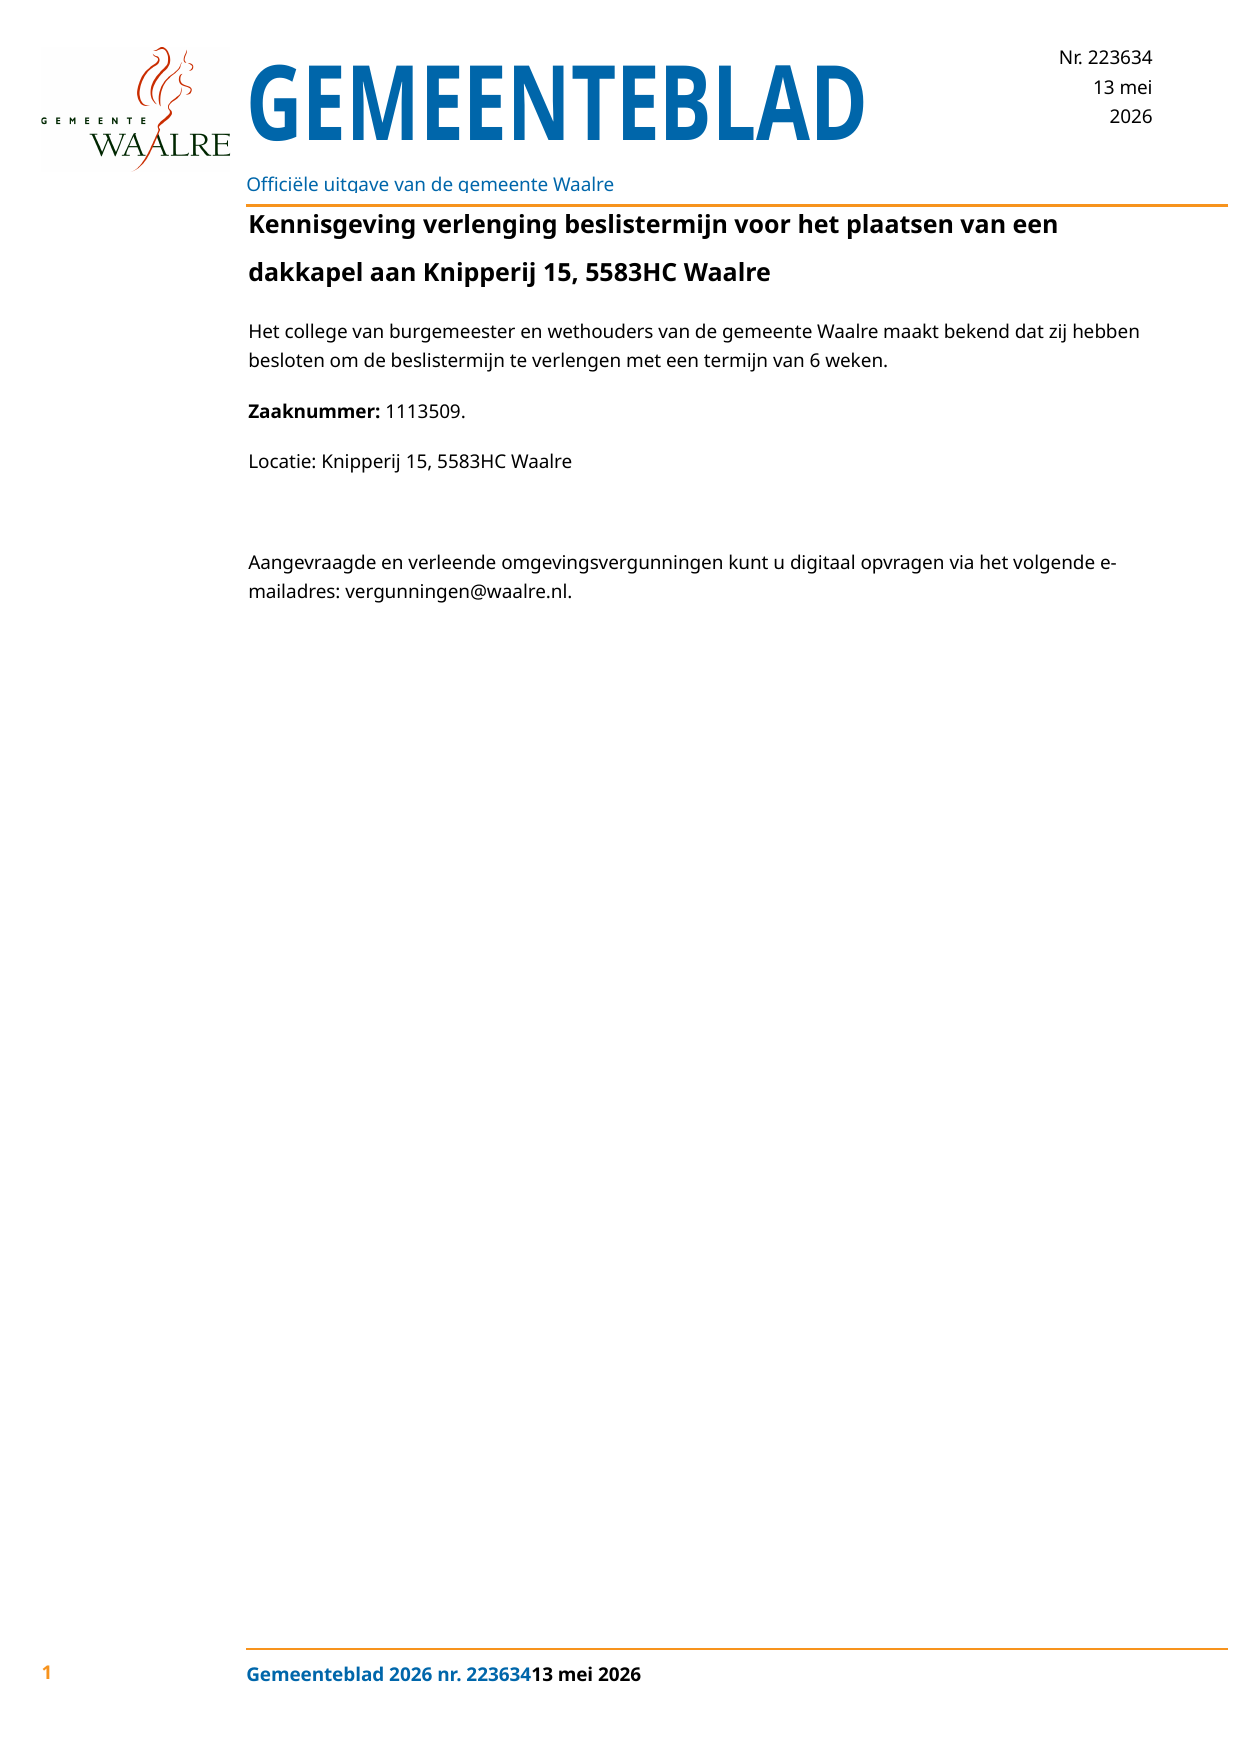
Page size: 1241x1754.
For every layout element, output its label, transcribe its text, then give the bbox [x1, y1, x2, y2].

text Zaaknummer: 1113509. [248, 398, 1152, 424]
text Locatie: Knipperij 15, 5583HC Waalre [248, 448, 1152, 474]
text Kennisgeving verlenging beslistermijn voor het plaatsen van een dakkapel aan Knipperij 15, 5583HC Waalre [248, 207, 1152, 288]
picture [41, 47, 231, 172]
text Het college van burgemeester en wethouders van de gemeente Waalre maakt bekend dat zij hebben besloten om de beslistermijn te verlengen met een termijn van 6 weken. [248, 318, 1152, 373]
text Aangevraagde en verleende omgevingsvergunningen kunt u digitaal opvragen via het volgende e-mailadres: vergunningen@waalre.nl. [248, 549, 1152, 604]
